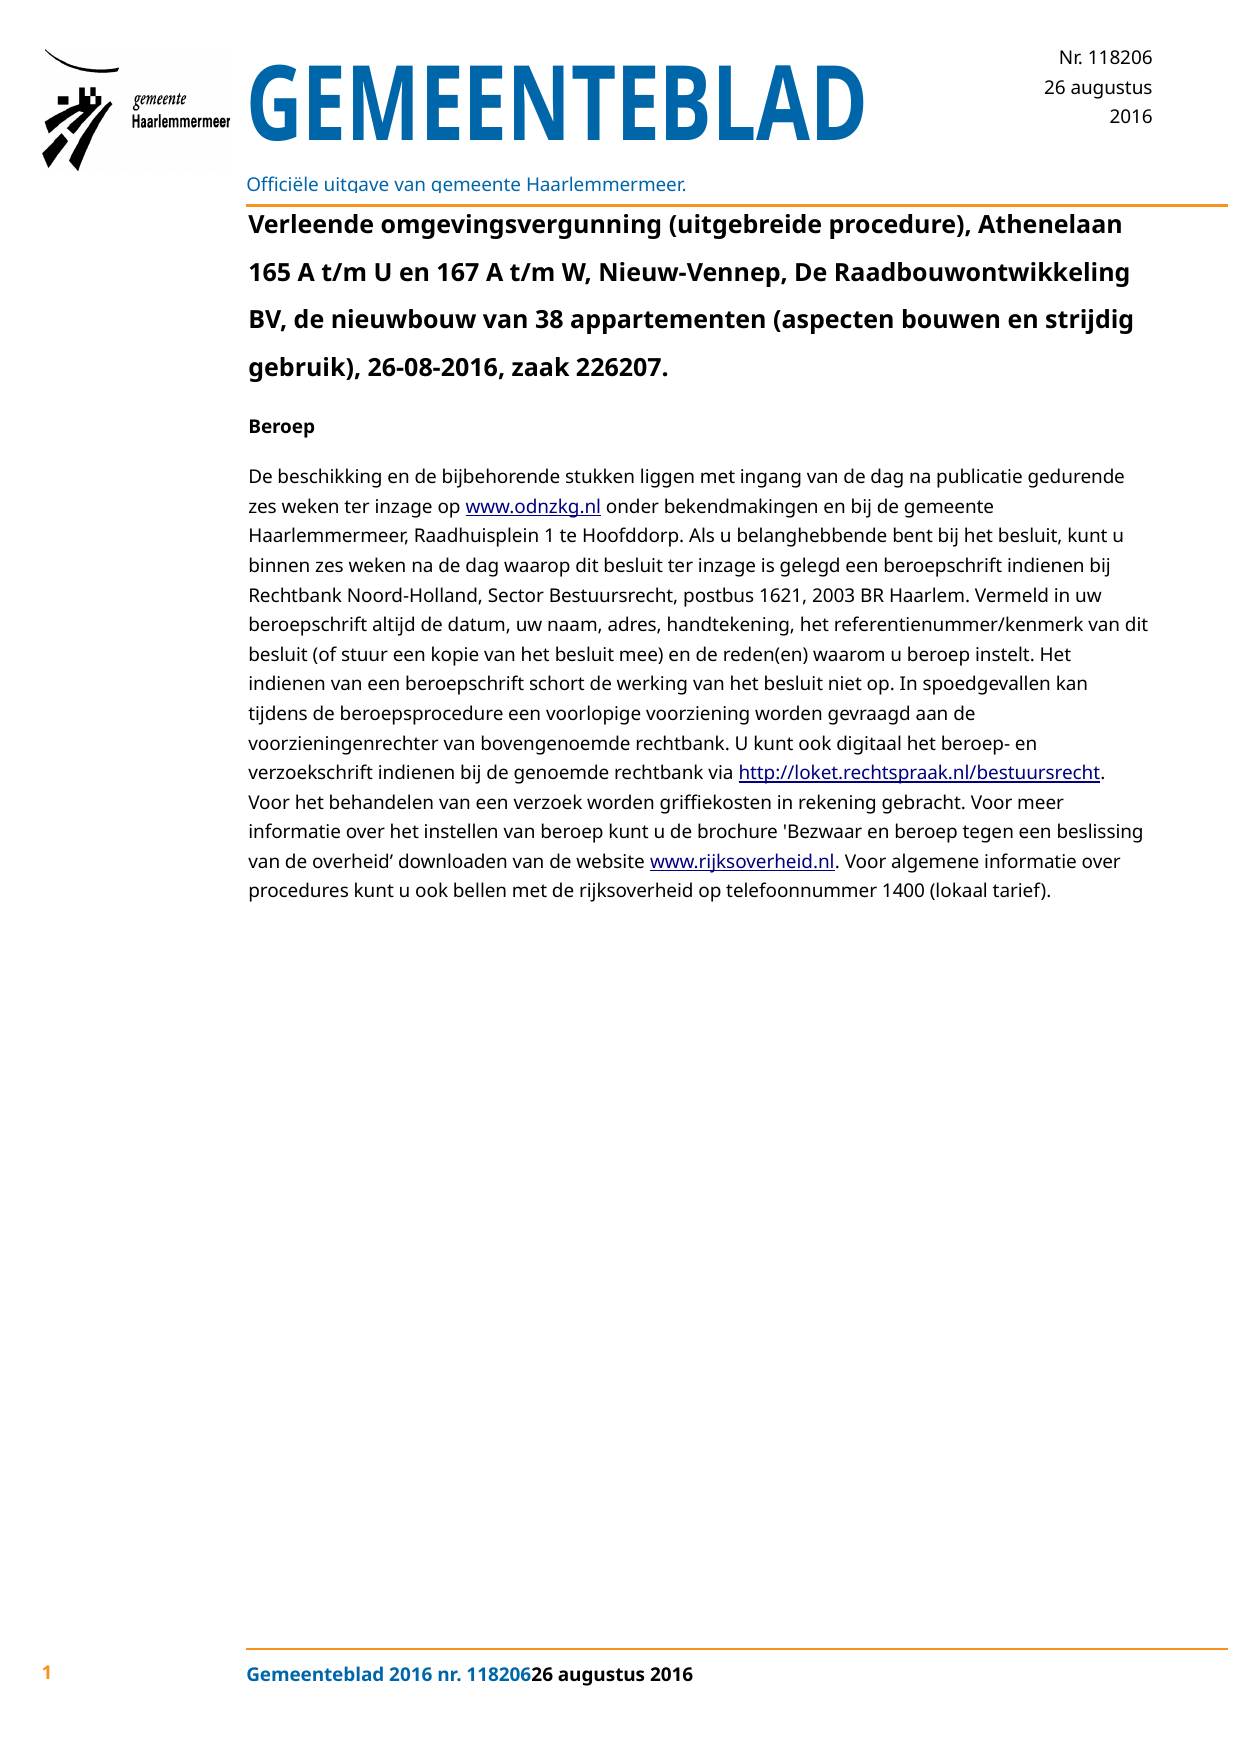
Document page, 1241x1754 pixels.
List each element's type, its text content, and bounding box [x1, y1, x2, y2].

picture [41, 47, 231, 172]
text Beroep [248, 413, 1152, 439]
text De beschikking en de bijbehorende stukken liggen met ingang van de dag na publicatie gedurende zes weken ter inzage op www.odnzkg.nl onder bekendmakingen en bij de gemeente Haarlemmermeer, Raadhuisplein 1 te Hoofddorp. Als u belanghebbende bent bij het besluit, kunt u binnen zes weken na de dag waarop dit besluit ter inzage is gelegd een beroepschrift indienen bij Rechtbank Noord-Holland, Sector Bestuursrecht, postbus 1621, 2003 BR Haarlem. Vermeld in uw beroepschrift altijd de datum, uw naam, adres, handtekening, het referentienummer/kenmerk van dit besluit (of stuur een kopie van het besluit mee) en de reden(en) waarom u beroep instelt. Het indienen van een beroepschrift schort de werking van het besluit niet op. In spoedgevallen kan tijdens de beroepsprocedure een voorlopige voorziening worden gevraagd aan de voorzieningenrechter van bovengenoemde rechtbank. U kunt ook digitaal het beroep- en verzoekschrift indienen bij de genoemde rechtbank via http://loket.rechtspraak.nl/bestuursrecht. Voor het behandelen van een verzoek worden griffiekosten in rekening gebracht. Voor meer informatie over het instellen van beroep kunt u de brochure 'Bezwaar en beroep tegen een beslissing van de overheid’ downloaden van de website www.rijksoverheid.nl. Voor algemene informatie over procedures kunt u ook bellen met de rijksoverheid op telefoonnummer 1400 (lokaal tarief). [248, 463, 1152, 903]
text Verleende omgevingsvergunning (uitgebreide procedure), Athenelaan 165 A t/m U en 167 A t/m W, Nieuw-Vennep, De Raadbouwontwikkeling BV, de nieuwbouw van 38 appartementen (aspecten bouwen en strijdig gebruik), 26-08-2016, zaak 226207. [248, 207, 1152, 384]
